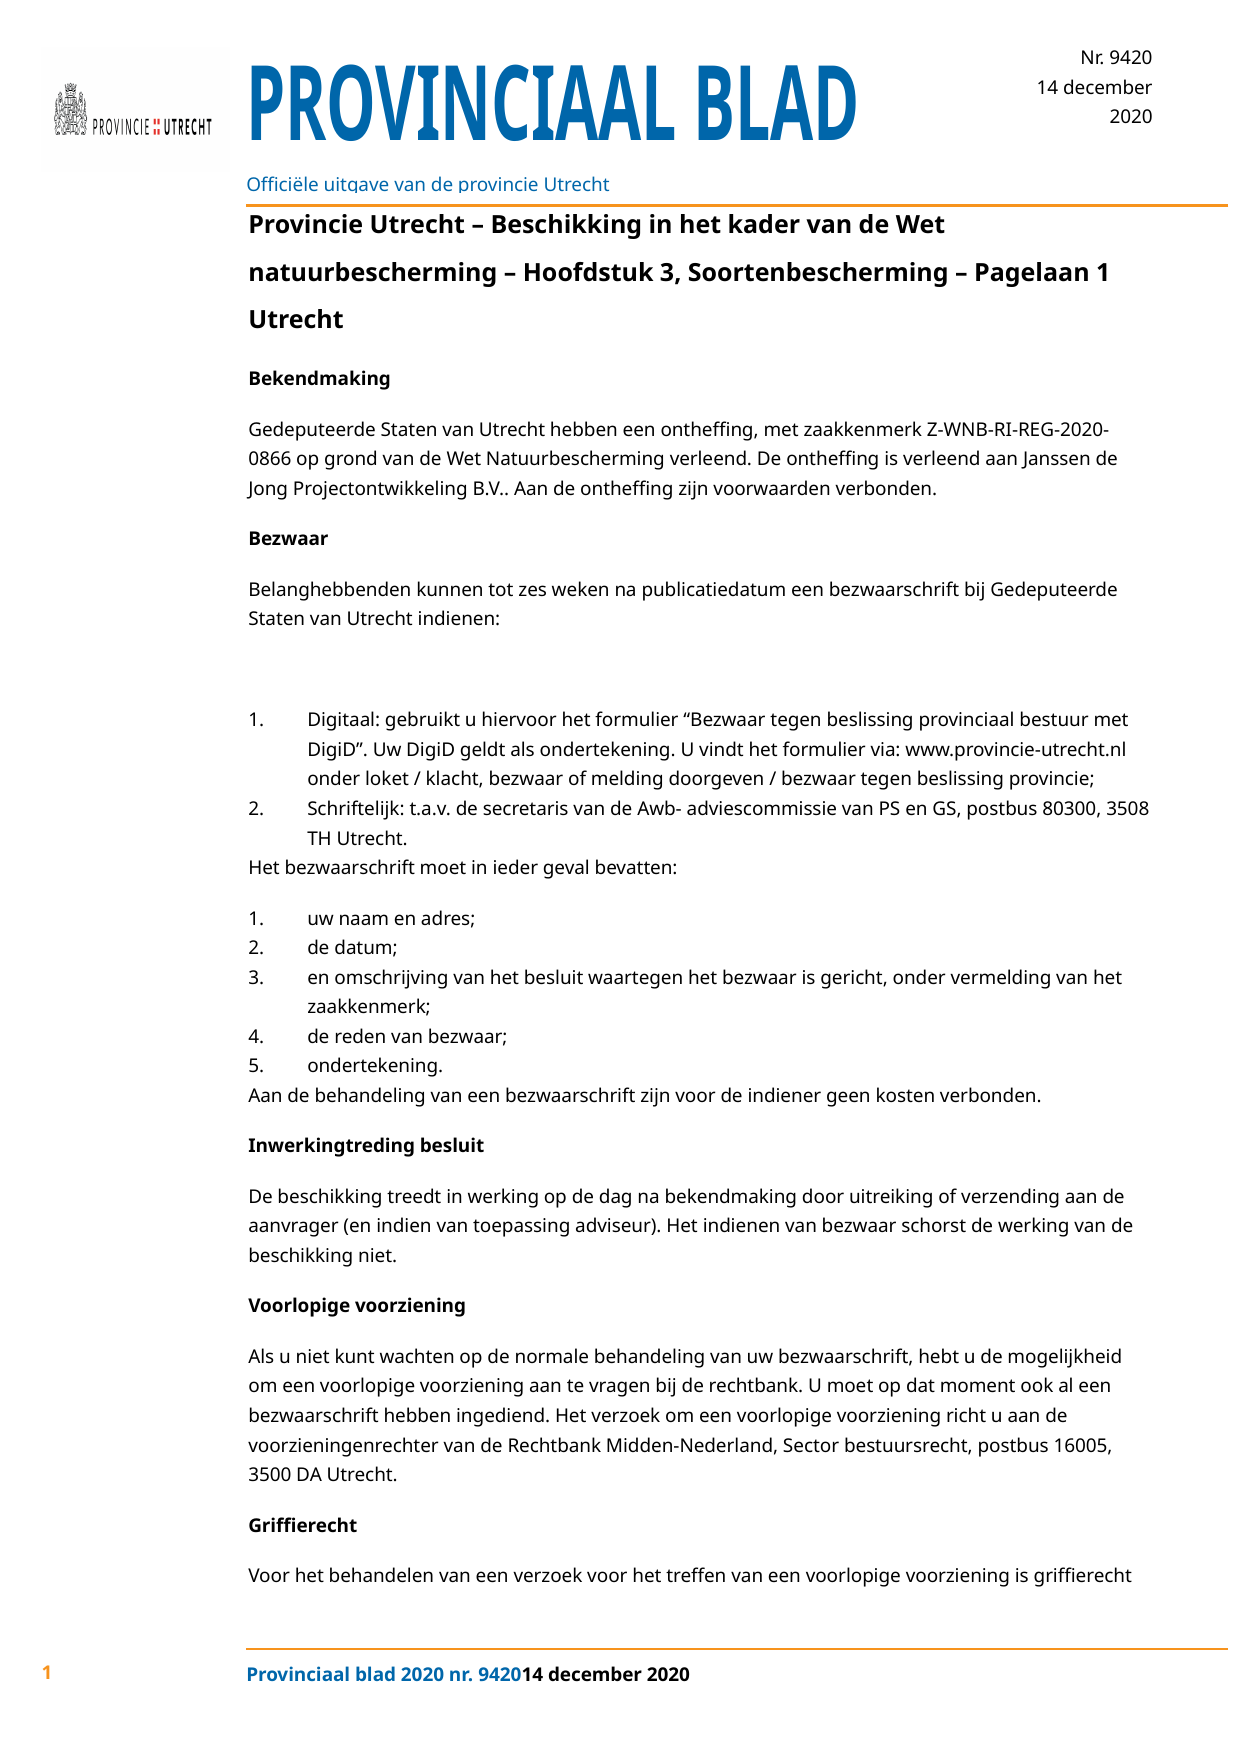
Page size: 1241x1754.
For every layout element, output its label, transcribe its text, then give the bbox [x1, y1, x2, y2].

text Griffierecht [248, 1512, 1152, 1537]
text Belanghebbenden kunnen tot zes weken na publicatiedatum een bezwaarschrift bij Gedeputeerde Staten van Utrecht indienen: [248, 576, 1152, 631]
text Provincie Utrecht – Beschikking in het kader van de Wet natuurbescherming – Hoofdstuk 3, Soortenbescherming – Pagelaan 1 Utrecht [248, 207, 1152, 336]
text Voorlopige voorziening [248, 1293, 1152, 1318]
list Digitaal: gebruikt u hiervoor het formulier “Bezwaar tegen beslissing provinciaal bestuur met DigiD”. Uw DigiD geldt als ondertekening. U vindt het formulier via: www.provincie-utrecht.nl onder loket / klacht, bezwaar of melding doorgeven / bezwaar tegen beslissing provincie; [248, 706, 1152, 791]
list de datum; [248, 934, 1152, 960]
text Voor het behandelen van een verzoek voor het treffen van een voorlopige voorziening is griffierecht [248, 1562, 1152, 1588]
text Inwerkingtreding besluit [248, 1133, 1152, 1158]
text Als u niet kunt wachten op de normale behandeling van uw bezwaarschrift, hebt u de mogelijkheid om een voorlopige voorziening aan te vragen bij de rechtbank. U moet op dat moment ook al een bezwaarschrift hebben ingediend. Het verzoek om een voorlopige voorziening richt u aan de voorzieningenrechter van de Rechtbank Midden-Nederland, Sector bestuursrecht, postbus 16005, 3500 DA Utrecht. [248, 1343, 1152, 1487]
list en omschrijving van het besluit waartegen het bezwaar is gericht, onder vermelding van het zaakkenmerk; [248, 964, 1152, 1019]
text Aan de behandeling van een bezwaarschrift zijn voor de indiener geen kosten verbonden. [248, 1082, 1152, 1108]
list Schriftelijk: t.a.v. de secretaris van de Awb- adviescommissie van PS en GS, postbus 80300, 3508 TH Utrecht. [248, 795, 1152, 850]
picture [41, 47, 231, 172]
text Gedeputeerde Staten van Utrecht hebben een ontheffing, met zaakkenmerk Z-WNB-RI-REG-2020-0866 op grond van de Wet Natuurbescherming verleend. De ontheffing is verleend aan Janssen de Jong Projectontwikkeling B.V.. Aan de ontheffing zijn voorwaarden verbonden. [248, 416, 1152, 501]
list ondertekening. [248, 1053, 1152, 1078]
text Bekendmaking [248, 366, 1152, 391]
text Bezwaar [248, 526, 1152, 551]
text De beschikking treedt in werking op de dag na bekendmaking door uitreiking of verzending aan de aanvrager (en indien van toepassing adviseur). Het indienen van bezwaar schorst de werking van de beschikking niet. [248, 1183, 1152, 1268]
list uw naam en adres; [248, 905, 1152, 930]
list de reden van bezwaar; [248, 1023, 1152, 1049]
text Het bezwaarschrift moet in ieder geval bevatten: [248, 854, 1152, 880]
